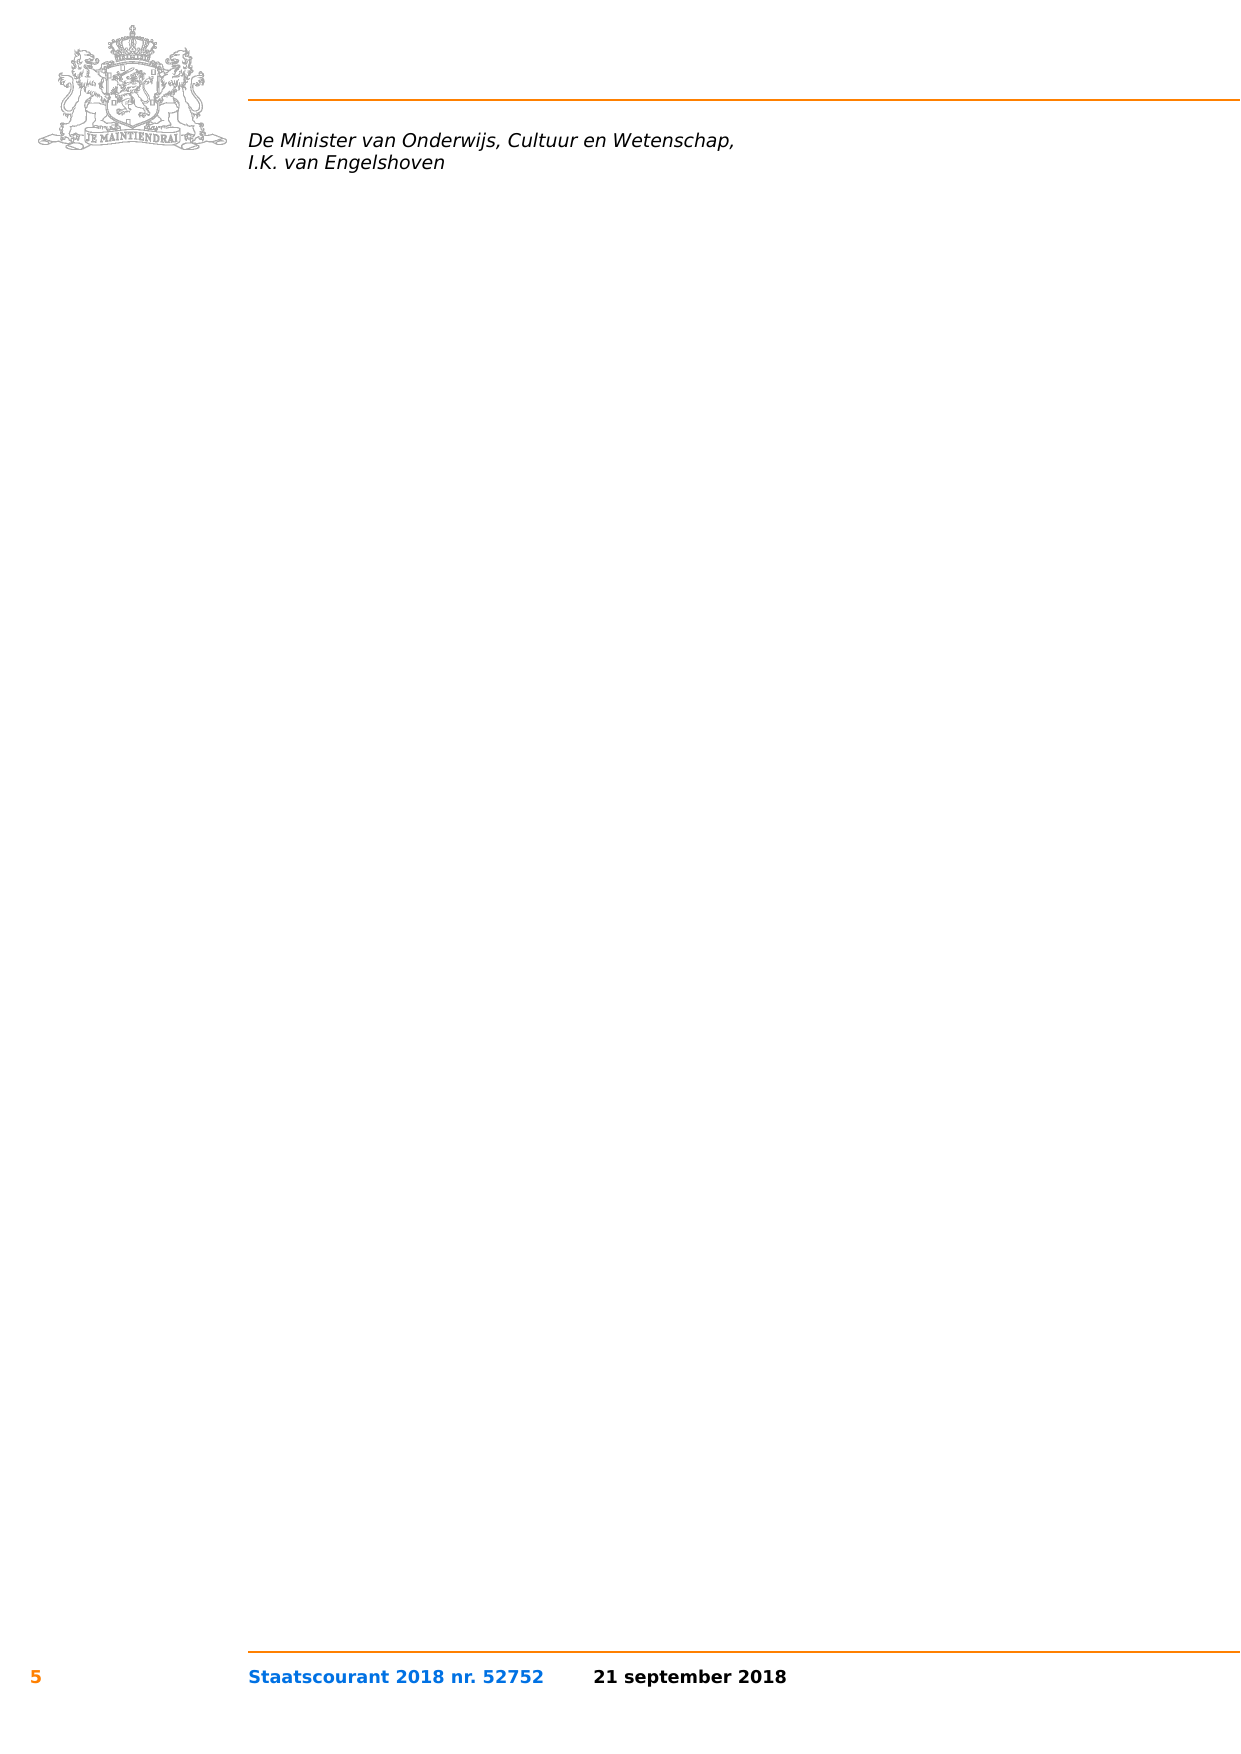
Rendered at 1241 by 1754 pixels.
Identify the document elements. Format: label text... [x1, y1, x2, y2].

picture [38, 25, 227, 150]
text De Minister van Onderwijs, Cultuur en Wetenschap, I.K. van Engelshoven [248, 130, 1163, 174]
